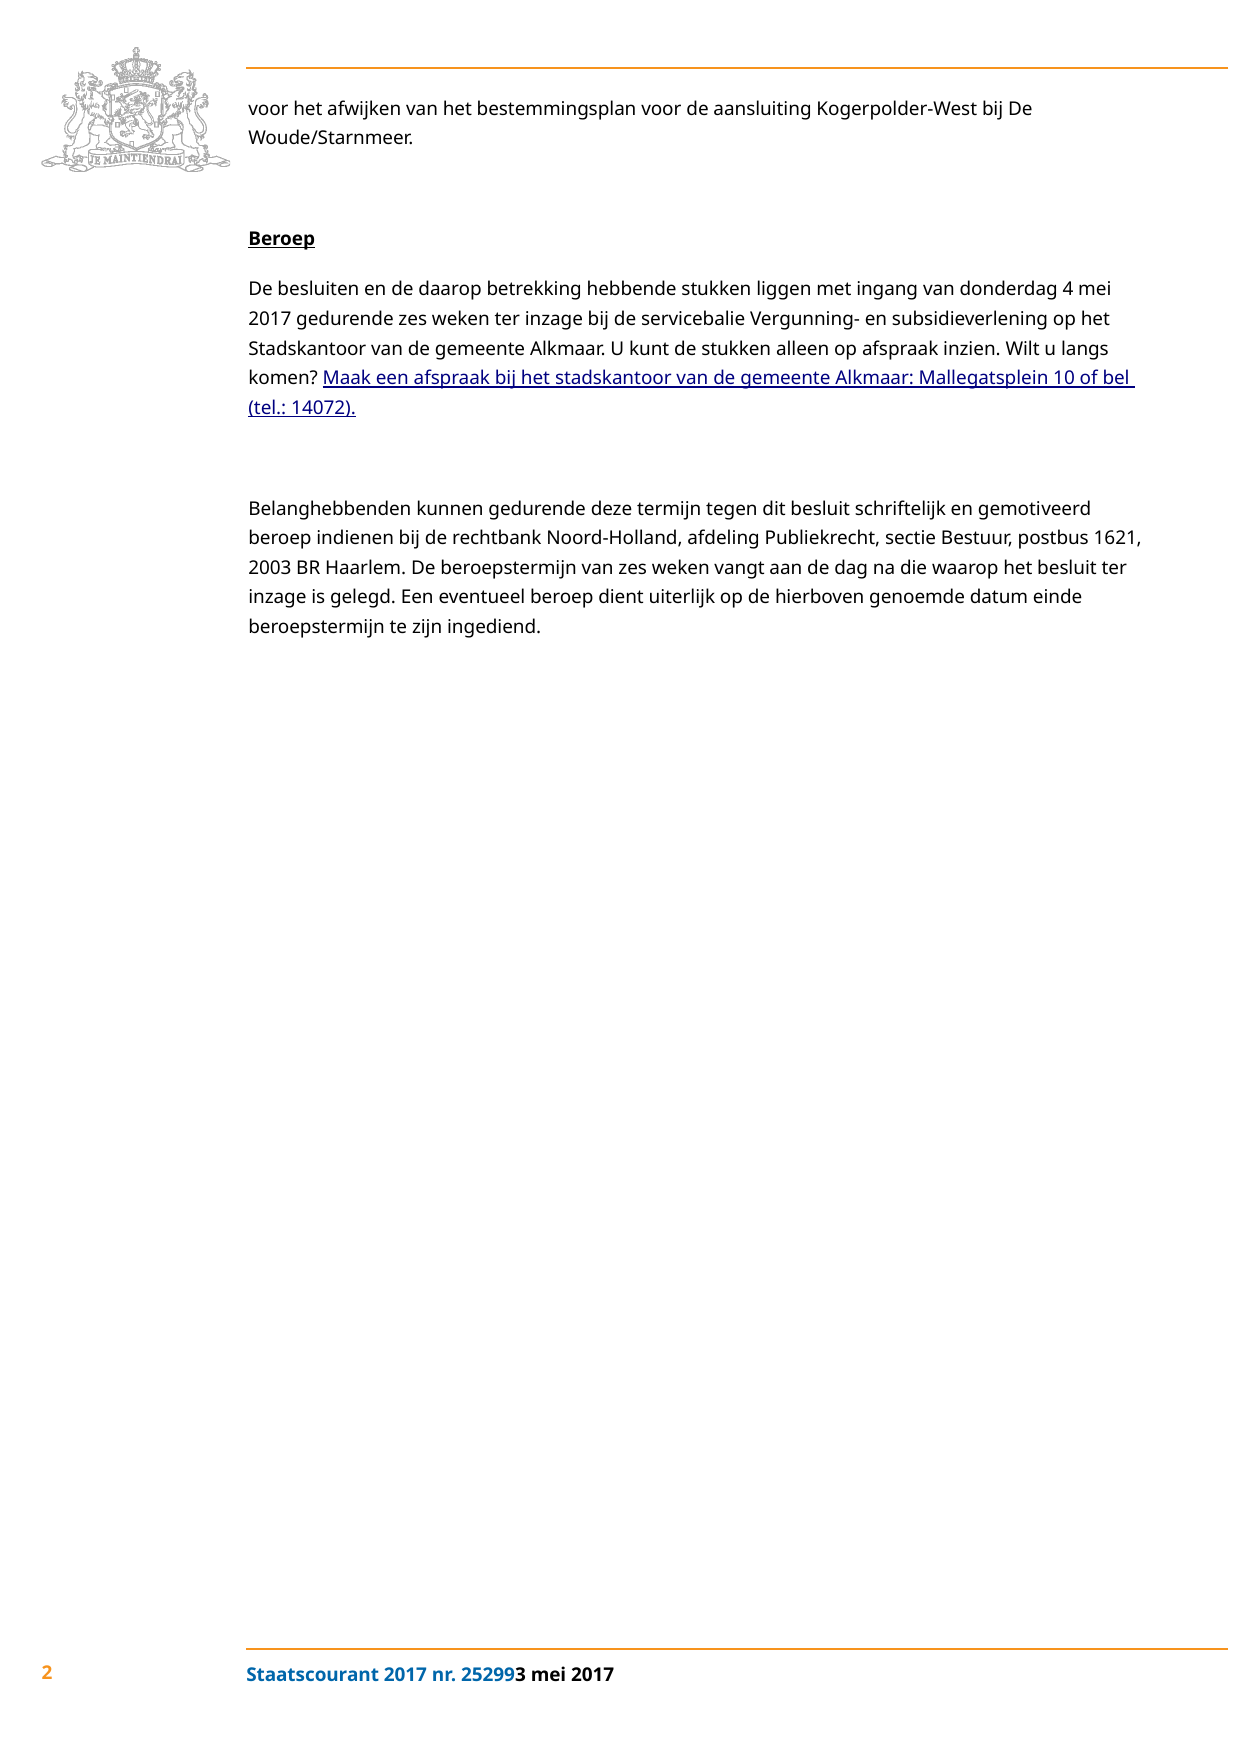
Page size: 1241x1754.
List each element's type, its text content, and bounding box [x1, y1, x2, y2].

text voor het afwijken van het bestemmingsplan voor de aansluiting Kogerpolder-West bij De Woude/Starnmeer. [248, 95, 1152, 150]
text Beroep [248, 225, 1152, 251]
text Belanghebbenden kunnen gedurende deze termijn tegen dit besluit schriftelijk en gemoti­veerd beroep indie­nen bij de rechtbank Noord-Holland, afdeling Publiekrecht, sectie Bestuur, postbus 1621, 2003 BR Haarlem. De beroepstermijn van zes weken vangt aan de dag na die waarop het besluit ter inzage is gelegd. Een eventueel beroep dient uiterlijk op de hierboven genoemde datum einde beroepstermijn te zijn ingediend. [248, 495, 1152, 639]
picture [41, 47, 231, 172]
text De besluiten en de daarop betrekking hebbende stukken liggen met ingang van donderdag 4 mei 2017 gedurende zes weken ter inzage bij de servicebalie Vergunning- en subsidieverlening op het Stadskantoor van de gemeente Alkmaar. U kunt de stukken alleen op afspraak inzien. Wilt u langs komen? Maak een afspraak bij het stadskantoor van de gemeente Alkmaar: Mallegatsplein 10 of bel (tel.: 14072). [248, 276, 1152, 420]
